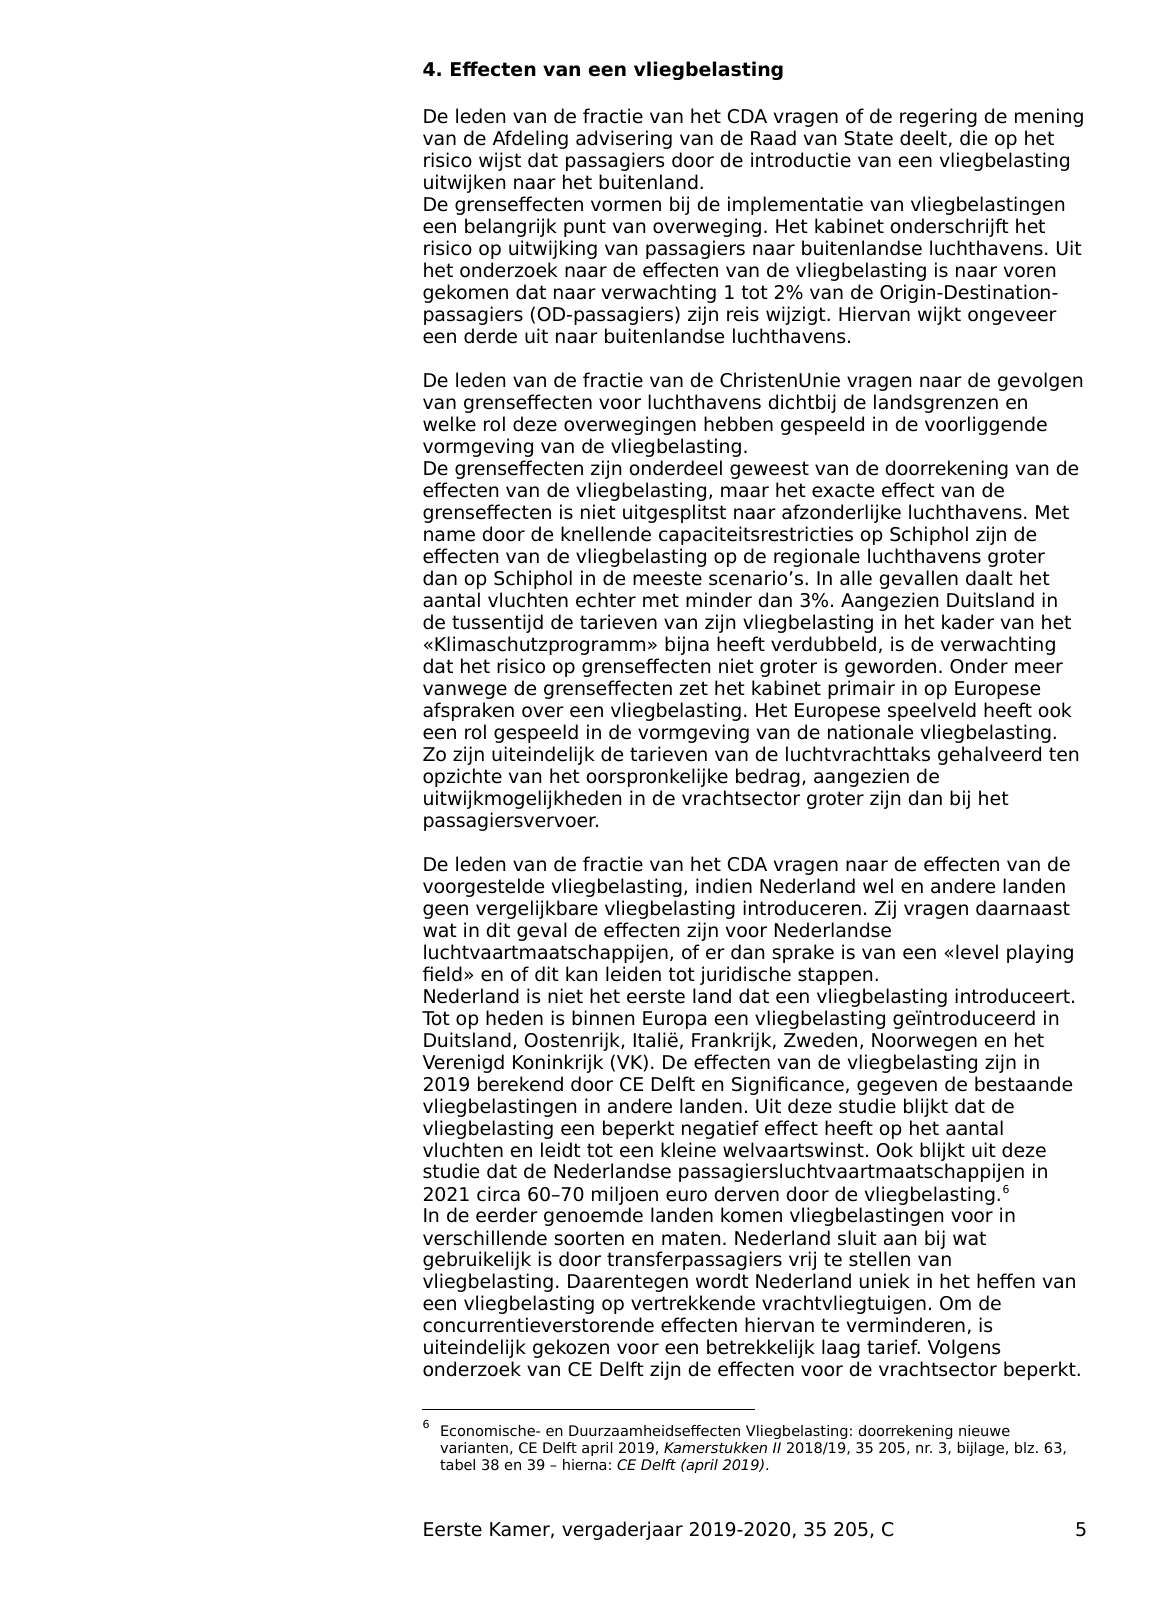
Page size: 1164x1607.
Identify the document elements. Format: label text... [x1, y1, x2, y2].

text De grenseffecten zijn onderdeel geweest van de doorrekening van de effecten van de vliegbelasting, maar het exacte effect van de grenseffecten is niet uitgesplitst naar afzonderlijke luchthavens. Met name door de knellende capaciteitsrestricties op Schiphol zijn de effecten van de vliegbelasting op de regionale luchthavens groter dan op Schiphol in de meeste scenario’s. In alle gevallen daalt het aantal vluchten echter met minder dan 3%. Aangezien Duitsland in de tussentijd de tarieven van zijn vliegbelasting in het kader van het «Klimaschutzprogramm» bijna heeft verdubbeld, is de verwachting dat het risico op grenseffecten niet groter is geworden. Onder meer vanwege de grenseffecten zet het kabinet primair in op Europese afspraken over een vliegbelasting. Het Europese speelveld heeft ook een rol gespeeld in de vormgeving van de nationale vliegbelasting. Zo zijn uiteindelijk de tarieven van de luchtvrachttaks gehalveerd ten opzichte van het oorspronkelijke bedrag, aangezien de uitwijkmogelijkheden in de vrachtsector groter zijn dan bij het passagiersvervoer. [422, 458, 1087, 832]
text De grenseffecten vormen bij de implementatie van vliegbelastingen een belangrijk punt van overweging. Het kabinet onderschrijft het risico op uitwijking van passagiers naar buitenlandse luchthavens. Uit het onderzoek naar de effecten van de vliegbelasting is naar voren gekomen dat naar verwachting 1 tot 2% van de Origin-Destination-passagiers (OD-passagiers) zijn reis wijzigt. Hiervan wijkt ongeveer een derde uit naar buitenlandse luchthavens. [422, 194, 1087, 348]
subtitle 4. Effecten van een vliegbelasting [422, 59, 1087, 81]
text Economische- en Duurzaamheidseffecten Vliegbelasting: doorrekening nieuwe varianten, CE Delft april 2019, Kamerstukken II 2018/19, 35 205, nr. 3, bijlage, blz. 63, tabel 38 en 39 – hierna: CE Delft (april 2019). [422, 1418, 1087, 1474]
text In de eerder genoemde landen komen vliegbelastingen voor in verschillende soorten en maten. Nederland sluit aan bij wat gebruikelijk is door transferpassagiers vrij te stellen van vliegbelasting. Daarentegen wordt Nederland uniek in het heffen van een vliegbelasting op vertrekkende vrachtvliegtuigen. Om de concurrentieverstorende effecten hiervan te verminderen, is uiteindelijk gekozen voor een betrekkelijk laag tarief. Volgens onderzoek van CE Delft zijn de effecten voor de vrachtsector beperkt. [422, 1205, 1087, 1381]
text Nederland is niet het eerste land dat een vliegbelasting introduceert. Tot op heden is binnen Europa een vliegbelasting geïntroduceerd in Duitsland, Oostenrijk, Italië, Frankrijk, Zweden, Noorwegen en het Verenigd Koninkrijk (VK). De effecten van de vliegbelasting zijn in 2019 berekend door CE Delft en Significance, gegeven de bestaande vliegbelastingen in andere landen. Uit deze studie blijkt dat de vliegbelasting een beperkt negatief effect heeft op het aantal vluchten en leidt tot een kleine welvaartswinst. Ook blijkt uit deze studie dat de Nederlandse passagiersluchtvaartmaatschappijen in 2021 circa 60–70 miljoen euro derven door de vliegbelasting. [422, 986, 1087, 1205]
text De leden van de fractie van het CDA vragen of de regering de mening van de Afdeling advisering van de Raad van State deelt, die op het risico wijst dat passagiers door de introductie van een vliegbelasting uitwijken naar het buitenland. [422, 106, 1087, 194]
text De leden van de fractie van de ChristenUnie vragen naar de gevolgen van grenseffecten voor luchthavens dichtbij de landsgrenzen en welke rol deze overwegingen hebben gespeeld in de voorliggende vormgeving van de vliegbelasting. [422, 370, 1087, 458]
text De leden van de fractie van het CDA vragen naar de effecten van de voorgestelde vliegbelasting, indien Nederland wel en andere landen geen vergelijkbare vliegbelasting introduceren. Zij vragen daarnaast wat in dit geval de effecten zijn voor Nederlandse luchtvaartmaatschappijen, of er dan sprake is van een «level playing field» en of dit kan leiden tot juridische stappen. [422, 854, 1087, 986]
